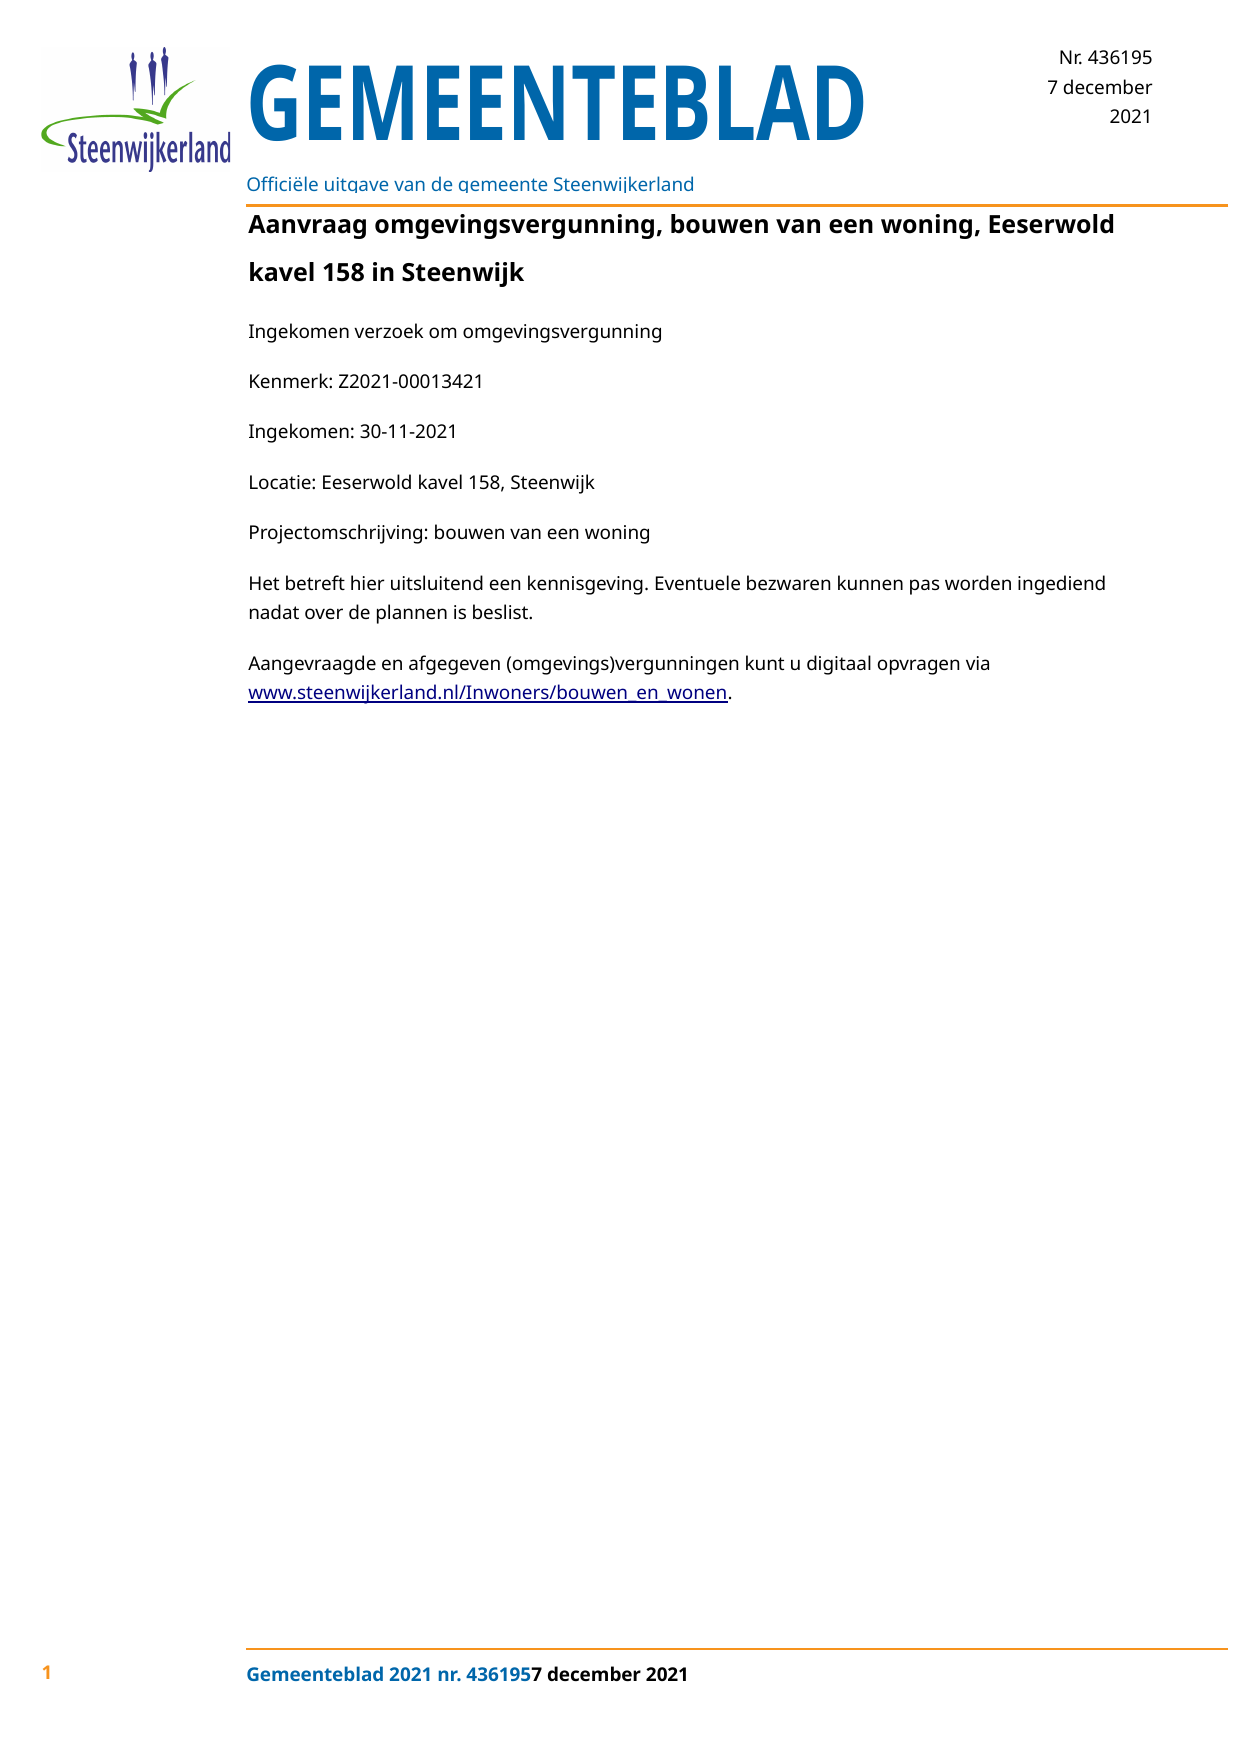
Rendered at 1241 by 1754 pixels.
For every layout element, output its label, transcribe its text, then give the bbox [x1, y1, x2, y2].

text Aanvraag omgevingsvergunning, bouwen van een woning, Eeserwold kavel 158 in Steenwijk [248, 207, 1152, 288]
text Projectomschrijving: bouwen van een woning [248, 519, 1152, 545]
picture [41, 47, 231, 172]
text Aangevraagde en afgegeven (omgevings)vergunningen kunt u digitaal opvragen via www.steenwijkerland.nl/Inwoners/bouwen_en_wonen. [248, 650, 1152, 705]
text Ingekomen verzoek om omgevingsvergunning [248, 318, 1152, 344]
text Locatie: Eeserwold kavel 158, Steenwijk [248, 469, 1152, 495]
text Kenmerk: Z2021-00013421 [248, 368, 1152, 394]
text Ingekomen: 30-11-2021 [248, 419, 1152, 444]
text Het betreft hier uitsluitend een kennisgeving. Eventuele bezwaren kunnen pas worden ingediend nadat over de plannen is beslist. [248, 570, 1152, 625]
